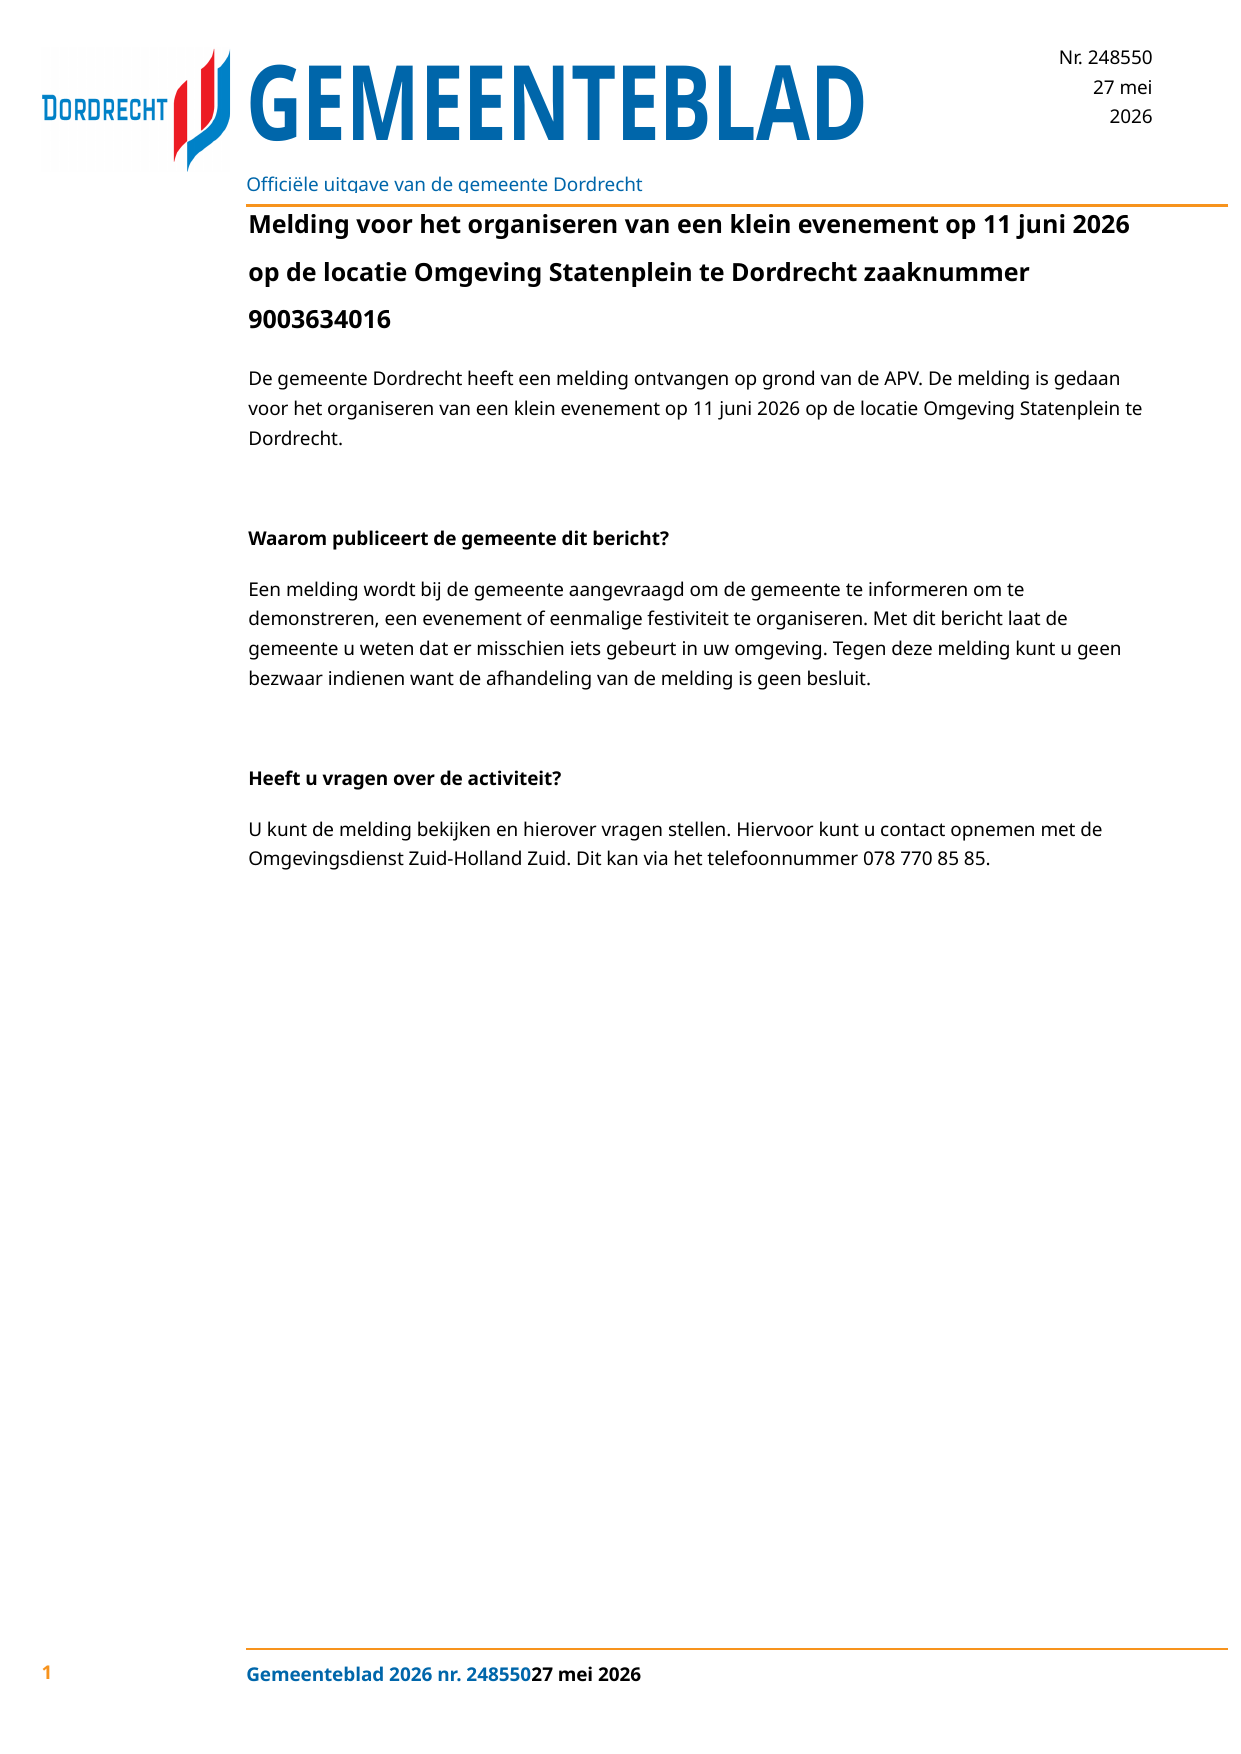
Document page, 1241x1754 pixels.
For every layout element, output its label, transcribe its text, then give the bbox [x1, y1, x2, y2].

text Heeft u vragen over de activiteit? [248, 766, 1152, 791]
text De gemeente Dordrecht heeft een melding ontvangen op grond van de APV. De melding is gedaan voor het organiseren van een klein evenement op 11 juni 2026 op de locatie Omgeving Statenplein te Dordrecht. [248, 366, 1152, 450]
picture [41, 47, 231, 172]
text U kunt de melding bekijken en hierover vragen stellen. Hiervoor kunt u contact opnemen met de Omgevingsdienst Zuid-Holland Zuid. Dit kan via het telefoonnummer 078 770 85 85. [248, 816, 1152, 871]
text Waarom publiceert de gemeente dit bericht? [248, 526, 1152, 551]
text Melding voor het organiseren van een klein evenement op 11 juni 2026 op de locatie Omgeving Statenplein te Dordrecht zaaknummer 9003634016 [248, 207, 1152, 336]
text Een melding wordt bij de gemeente aangevraagd om de gemeente te informeren om te demonstreren, een evenement of eenmalige festiviteit te organiseren. Met dit bericht laat de gemeente u weten dat er misschien iets gebeurt in uw omgeving. Tegen deze melding kunt u geen bezwaar indienen want de afhandeling van de melding is geen besluit. [248, 576, 1152, 690]
